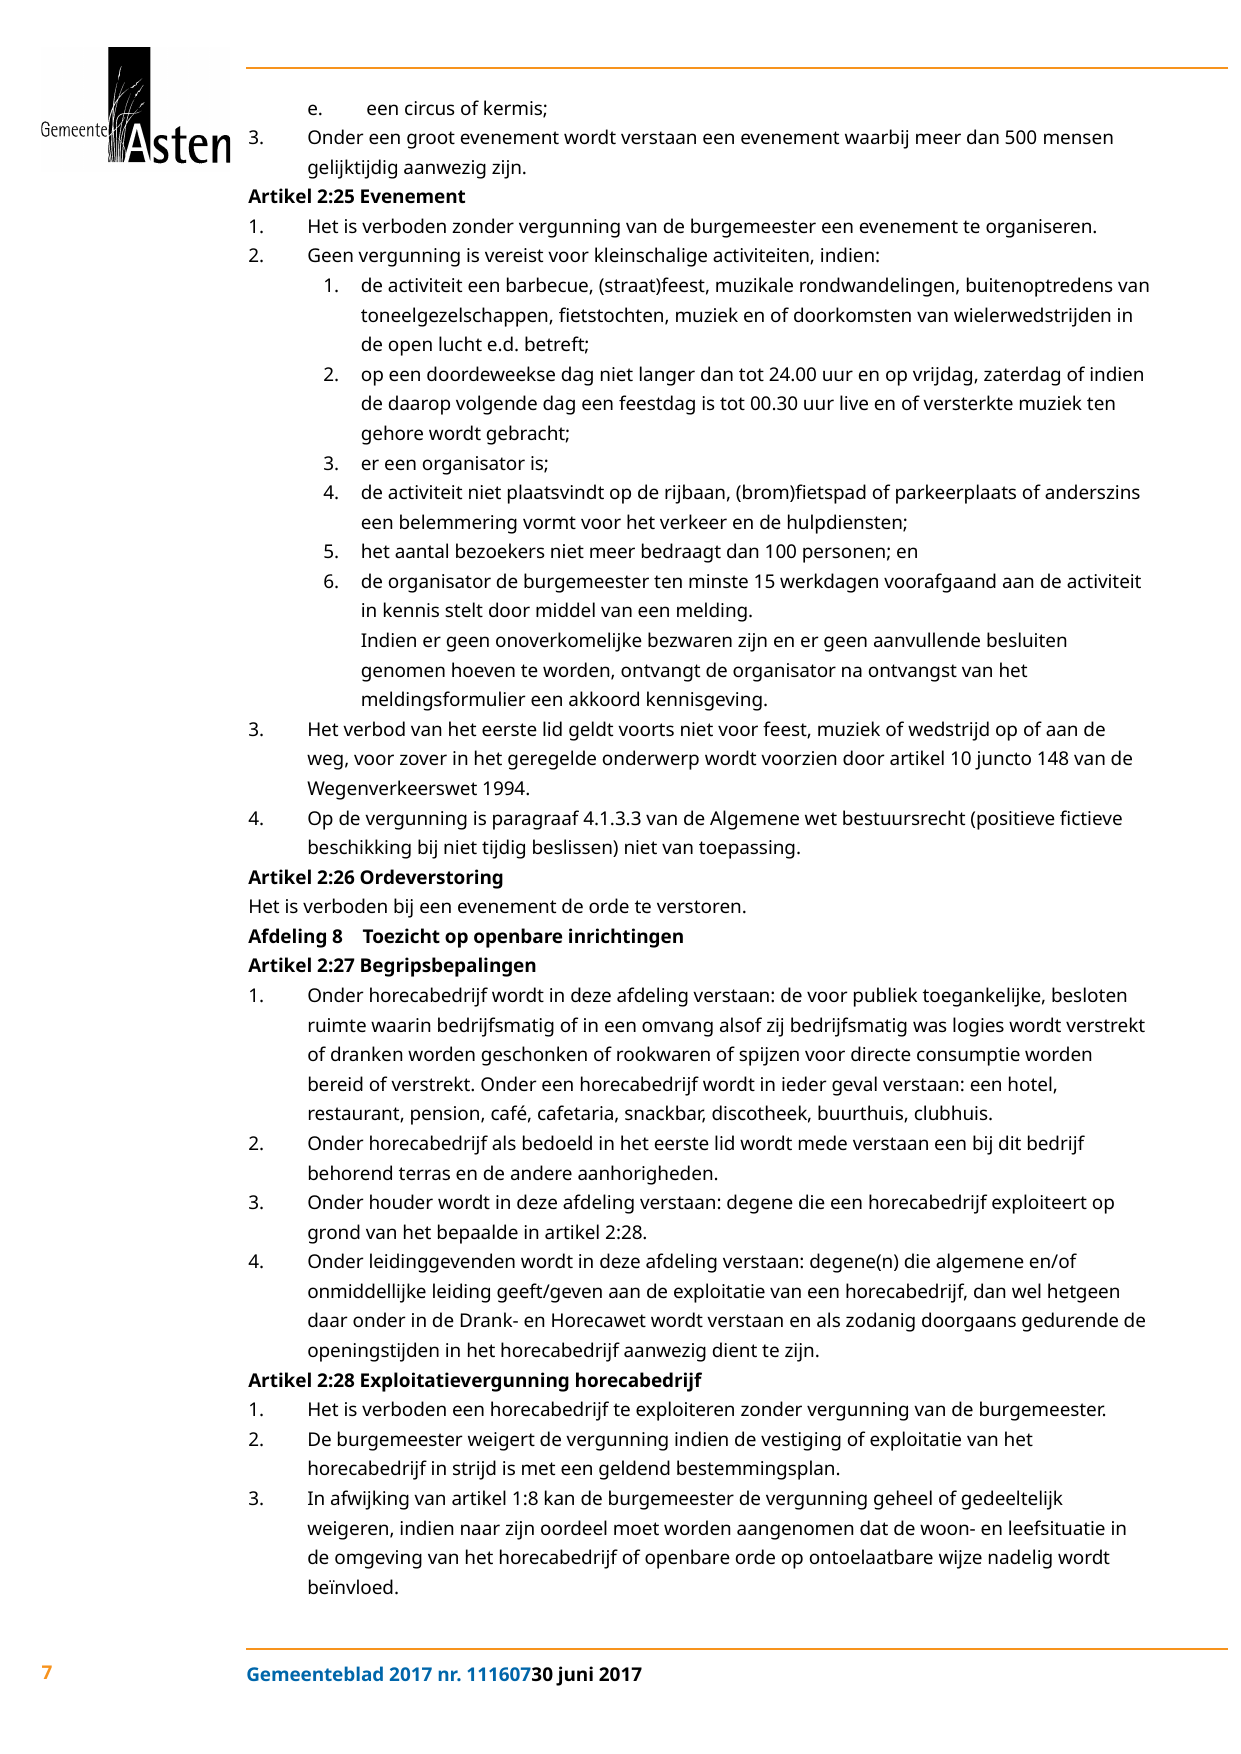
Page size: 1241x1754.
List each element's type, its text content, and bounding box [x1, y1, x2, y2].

text Artikel 2:28 Exploitatievergunning horecabedrijf [248, 1367, 1152, 1393]
list Op de vergunning is paragraaf 4.1.3.3 van de Algemene wet bestuursrecht (positieve fictieve beschikking bij niet tijdig beslissen) niet van toepassing. [248, 805, 1152, 860]
text Het is verboden bij een evenement de orde te verstoren. [248, 893, 1152, 919]
list Indien er geen onoverkomelijke bezwaren zijn en er geen aanvullende besluiten [323, 627, 1152, 653]
list genomen hoeven te worden, ontvangt de organisator na ontvangst van het [323, 657, 1152, 683]
list Onder horecabedrijf wordt in deze afdeling verstaan: de voor publiek toegankelijke, besloten ruimte waarin bedrijfsmatig of in een omvang alsof zij bedrijfsmatig was logies wordt verstrekt of dranken worden geschonken of rookwaren of spijzen voor directe consumptie worden bereid of verstrekt. Onder een horecabedrijf wordt in ieder geval verstaan: een hotel, restaurant, pension, café, cafetaria, snackbar, discotheek, buurthuis, clubhuis. [248, 982, 1152, 1126]
list In afwijking van artikel 1:8 kan de burgemeester de vergunning geheel of gedeeltelijk weigeren, indien naar zijn oordeel moet worden aangenomen dat de woon- en leefsituatie in de omgeving van het horecabedrijf of openbare orde op ontoelaatbare wijze nadelig wordt beïnvloed. [248, 1485, 1152, 1600]
list de activiteit niet plaatsvindt op de rijbaan, (brom)fietspad of parkeerplaats of anderszins een belemmering vormt voor het verkeer en de hulpdiensten; [323, 479, 1152, 535]
list Onder een groot evenement wordt verstaan een evenement waarbij meer dan 500 mensen gelijktijdig aanwezig zijn. [248, 124, 1152, 180]
list De burgemeester weigert de vergunning indien de vestiging of exploitatie van het horecabedrijf in strijd is met een geldend bestemmingsplan. [248, 1426, 1152, 1481]
picture [41, 47, 231, 172]
text Afdeling 8 Toezicht op openbare inrichtingen [248, 923, 1152, 949]
list Onder leidinggevenden wordt in deze afdeling verstaan: degene(n) die algemene en/of onmiddellijke leiding geeft/geven aan de exploitatie van een horecabedrijf, dan wel hetgeen daar onder in de Drank- en Horecawet wordt verstaan en als zodanig doorgaans gedurende de openingstijden in het horecabedrijf aanwezig dient te zijn. [248, 1248, 1152, 1363]
text Artikel 2:26 Ordeverstoring [248, 864, 1152, 890]
text Artikel 2:25 Evenement [248, 183, 1152, 209]
list de activiteit een barbecue, (straat)feest, muzikale rondwandelingen, buitenoptredens van toneelgezelschappen, fietstochten, muziek en of doorkomsten van wielerwedstrijden in de open lucht e.d. betreft; [323, 272, 1152, 357]
list Het verbod van het eerste lid geldt voorts niet voor feest, muziek of wedstrijd op of aan de weg, voor zover in het geregelde onderwerp wordt voorzien door artikel 10 juncto 148 van de Wegenverkeerswet 1994. [248, 716, 1152, 801]
list Onder horecabedrijf als bedoeld in het eerste lid wordt mede verstaan een bij dit bedrijf behorend terras en de andere aanhorigheden. [248, 1130, 1152, 1186]
text Artikel 2:27 Begripsbepalingen [248, 953, 1152, 978]
list Onder houder wordt in deze afdeling verstaan: degene die een horecabedrijf exploiteert op grond van het bepaalde in artikel 2:28. [248, 1189, 1152, 1245]
list het aantal bezoekers niet meer bedraagt dan 100 personen; en [323, 538, 1152, 564]
list er een organisator is; [323, 450, 1152, 476]
list Het is verboden een horecabedrijf te exploiteren zonder vergunning van de burgemeester. [248, 1396, 1152, 1422]
list de organisator de burgemeester ten minste 15 werkdagen voorafgaand aan de activiteit in kennis stelt door middel van een melding. [323, 568, 1152, 623]
list Het is verboden zonder vergunning van de burgemeester een evenement te organiseren. [248, 213, 1152, 239]
list een circus of kermis; [307, 95, 1152, 121]
list meldingsformulier een akkoord kennisgeving. [323, 686, 1152, 712]
list Geen vergunning is vereist voor kleinschalige activiteiten, indien: [248, 243, 1152, 268]
list op een doordeweekse dag niet langer dan tot 24.00 uur en op vrijdag, zaterdag of indien de daarop volgende dag een feestdag is tot 00.30 uur live en of versterkte muziek ten gehore wordt gebracht; [323, 361, 1152, 446]
